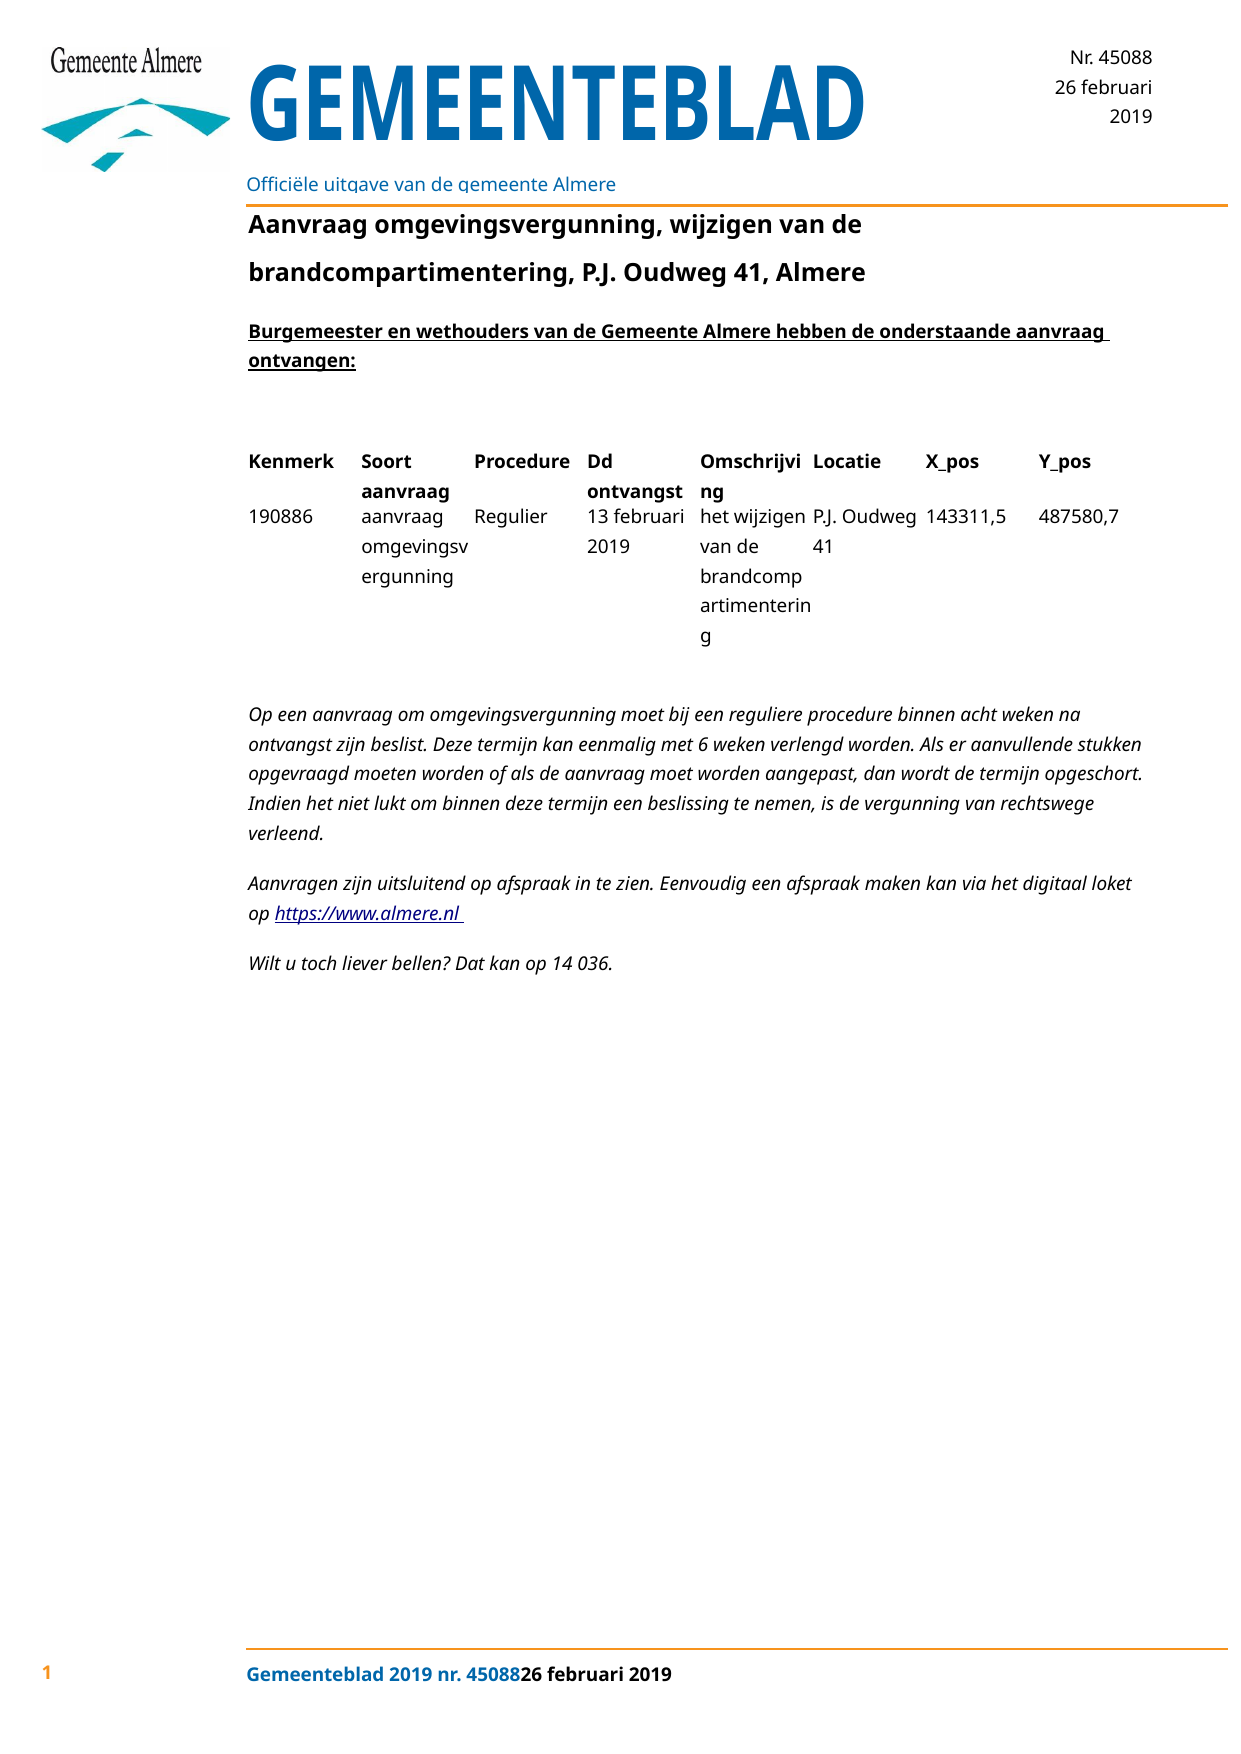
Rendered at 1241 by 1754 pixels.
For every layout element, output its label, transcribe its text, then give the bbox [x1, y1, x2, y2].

picture [41, 47, 231, 172]
table_cell Regulier [474, 504, 587, 648]
table_header Dd ontvangst [587, 449, 700, 504]
table_header Soort aanvraag [361, 449, 474, 504]
text Op een aanvraag om omgevingsvergunning moet bij een reguliere procedure binnen acht weken na ontvangst zijn beslist. Deze termijn kan eenmalig met 6 weken verlengd worden. Als er aanvullende stukken opgevraagd moeten worden of als de aanvraag moet worden aangepast, dan wordt de termijn opgeschort. Indien het niet lukt om binnen deze termijn een beslissing te nemen, is de vergunning van rechtswege verleend. [248, 701, 1152, 846]
table_cell 13 februari 2019 [587, 504, 700, 648]
table_cell 190886 [248, 504, 361, 648]
text Aanvragen zijn uitsluitend op afspraak in te zien. Eenvoudig een afspraak maken kan via het digitaal loket op https://www.almere.nl [248, 870, 1152, 926]
table_header Omschrijving [700, 449, 813, 504]
table_header X_pos [926, 449, 1038, 504]
table_header Kenmerk [248, 449, 361, 504]
table_cell 143311,5 [926, 504, 1038, 648]
text Burgemeester en wethouders van de Gemeente Almere hebben de onderstaande aanvraag ontvangen: [248, 318, 1152, 373]
text Aanvraag omgevingsvergunning, wijzigen van de brandcompartimentering, P.J. Oudweg 41, Almere [248, 207, 1152, 288]
table_header Procedure [474, 449, 587, 504]
table_cell aanvraag omgevingsvergunning [361, 504, 474, 648]
table_header Locatie [813, 449, 926, 504]
text Wilt u toch liever bellen? Dat kan op 14 036. [248, 950, 1152, 976]
table_cell 487580,7 [1039, 504, 1152, 648]
table_cell P.J. Oudweg 41 [813, 504, 926, 648]
table_cell het wijzigen van de brandcompartimentering [700, 504, 813, 648]
table_header Y_pos [1039, 449, 1152, 504]
